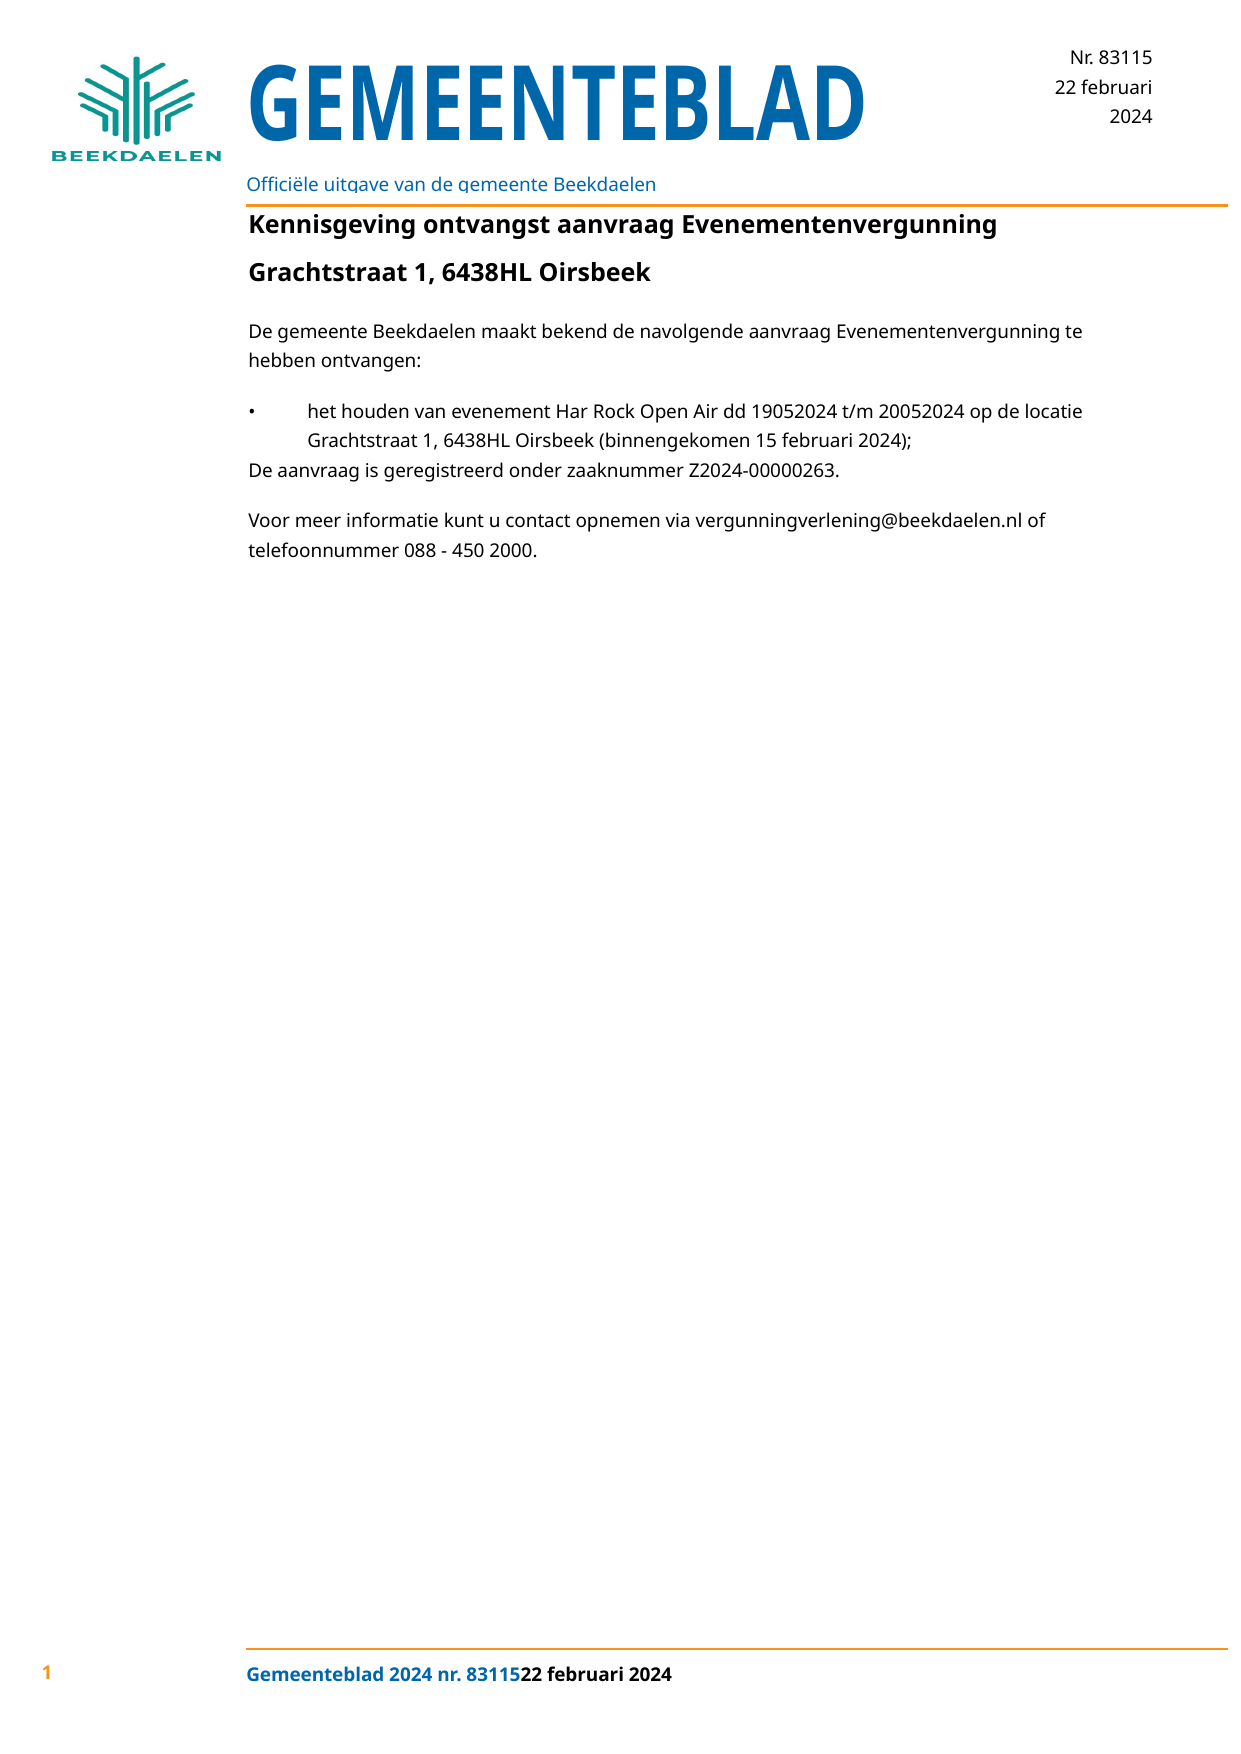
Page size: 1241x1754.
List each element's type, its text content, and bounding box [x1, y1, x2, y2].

picture [41, 47, 231, 172]
text Kennisgeving ontvangst aanvraag Evenementenvergunning Grachtstraat 1, 6438HL Oirsbeek [248, 207, 1152, 288]
list het houden van evenement Har Rock Open Air dd 19052024 t/m 20052024 op de locatie Grachtstraat 1, 6438HL Oirsbeek (binnengekomen 15 februari 2024); [248, 398, 1152, 453]
text De aanvraag is geregistreerd onder zaaknummer Z2024-00000263. [248, 457, 1152, 483]
text Voor meer informatie kunt u contact opnemen via vergunningverlening@beekdaelen.nl of telefoonnummer 088 - 450 2000. [248, 507, 1152, 563]
text De gemeente Beekdaelen maakt bekend de navolgende aanvraag Evenementenvergunning te hebben ontvangen: [248, 318, 1152, 373]
